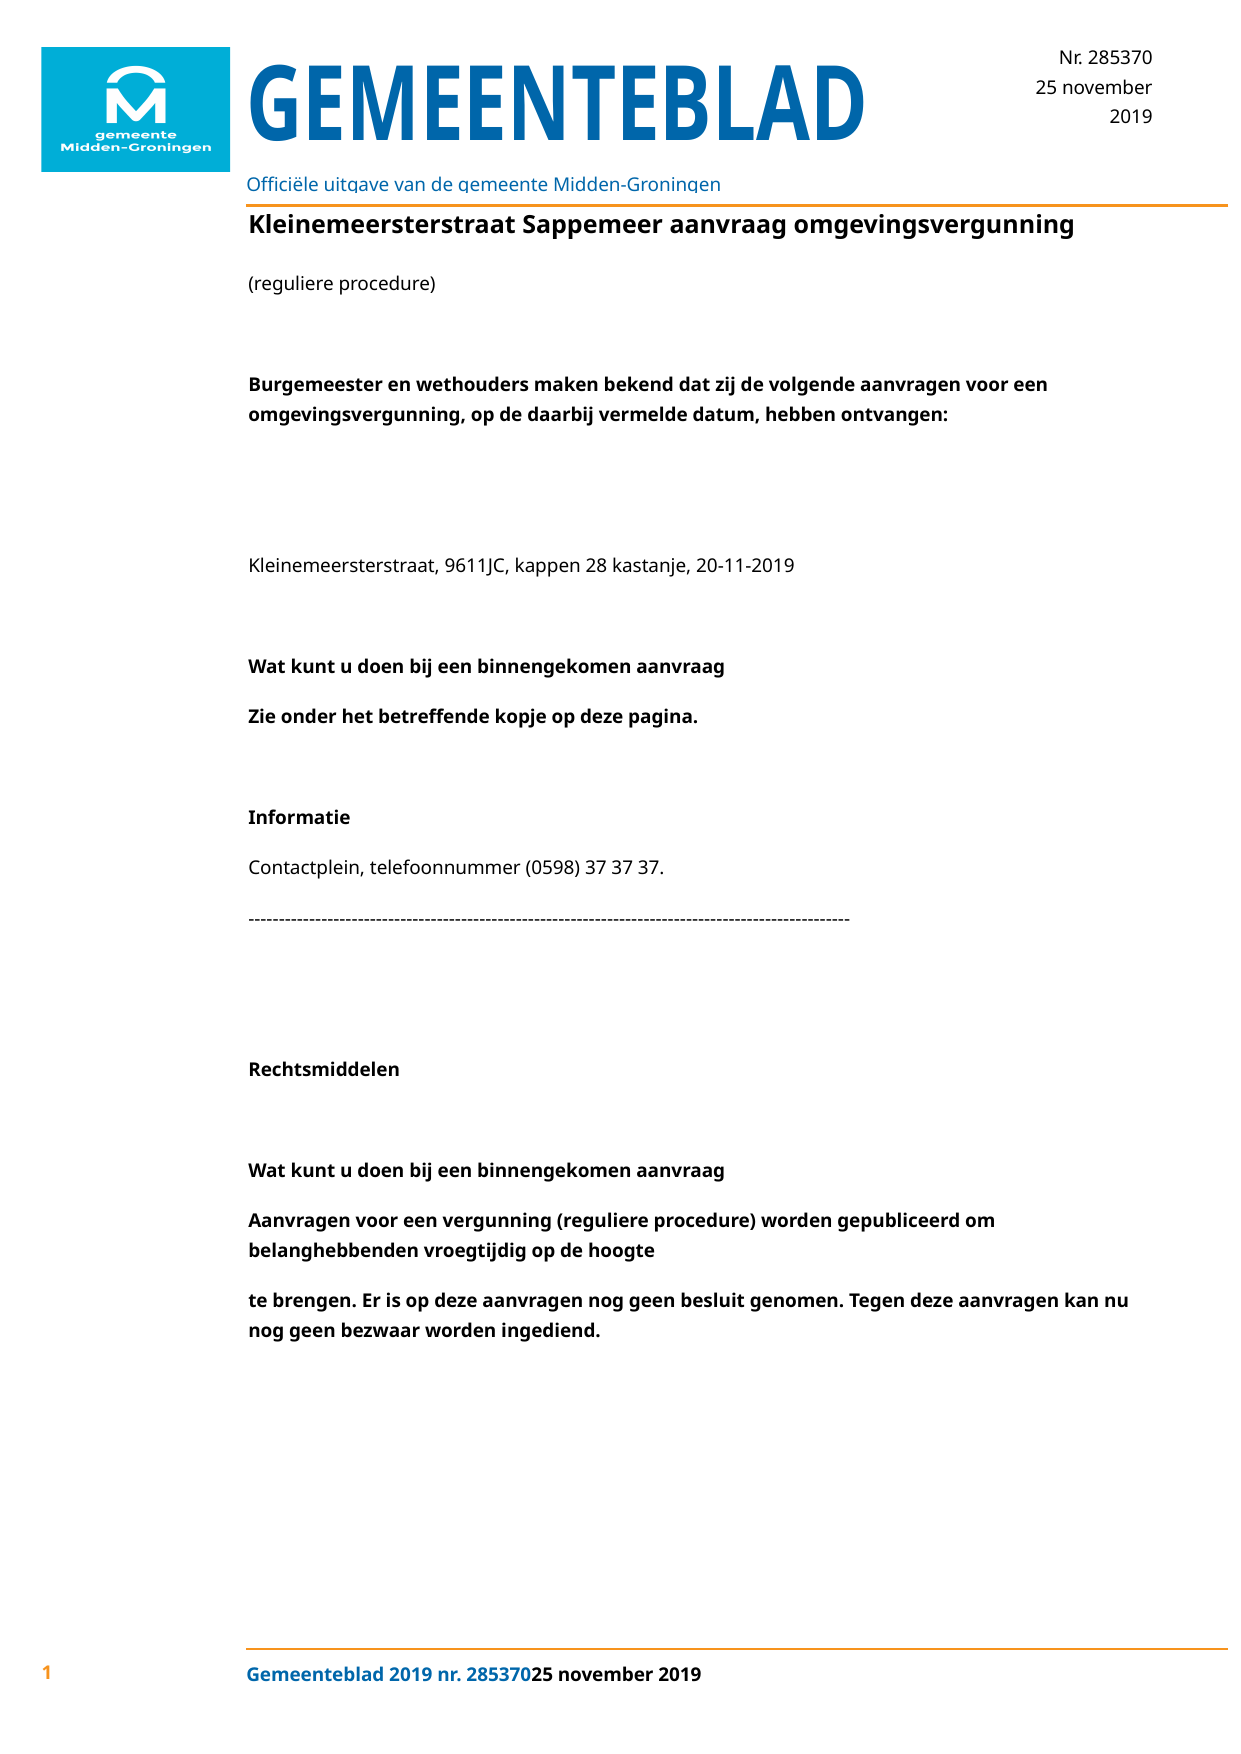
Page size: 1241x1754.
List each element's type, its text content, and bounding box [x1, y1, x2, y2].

text Kleinemeersterstraat Sappemeer aanvraag omgevingsvergunning [248, 207, 1152, 241]
text Informatie [248, 804, 1152, 830]
text Wat kunt u doen bij een binnengekomen aanvraag [248, 653, 1152, 678]
text Contactplein, telefoonnummer (0598) 37 37 37. [248, 854, 1152, 880]
text Kleinemeersterstraat, 9611JC, kappen 28 kastanje, 20-11-2019 [248, 552, 1152, 578]
text (reguliere procedure) [248, 270, 1152, 296]
text te brengen. Er is op deze aanvragen nog geen besluit genomen. Tegen deze aanvragen kan nu nog geen bezwaar worden ingediend. [248, 1287, 1152, 1343]
picture [107, 89, 165, 122]
text Rechtsmiddelen [248, 1056, 1152, 1082]
text Zie onder het betreffende kopje op deze pagina. [248, 703, 1152, 729]
picture [184, 146, 190, 153]
picture [108, 66, 164, 82]
text --------------------------------------------------------------------------------------------------- [248, 905, 1152, 931]
text Aanvragen voor een vergunning (reguliere procedure) worden gepubliceerd om belanghebbenden vroegtijdig op de hoogte [248, 1207, 1152, 1263]
text Burgemeester en wethouders maken bekend dat zij de volgende aanvragen voor een omgevingsvergunning, op de daarbij vermelde datum, hebben ontvangen: [248, 371, 1152, 426]
text Wat kunt u doen bij een binnengekomen aanvraag [248, 1157, 1152, 1183]
